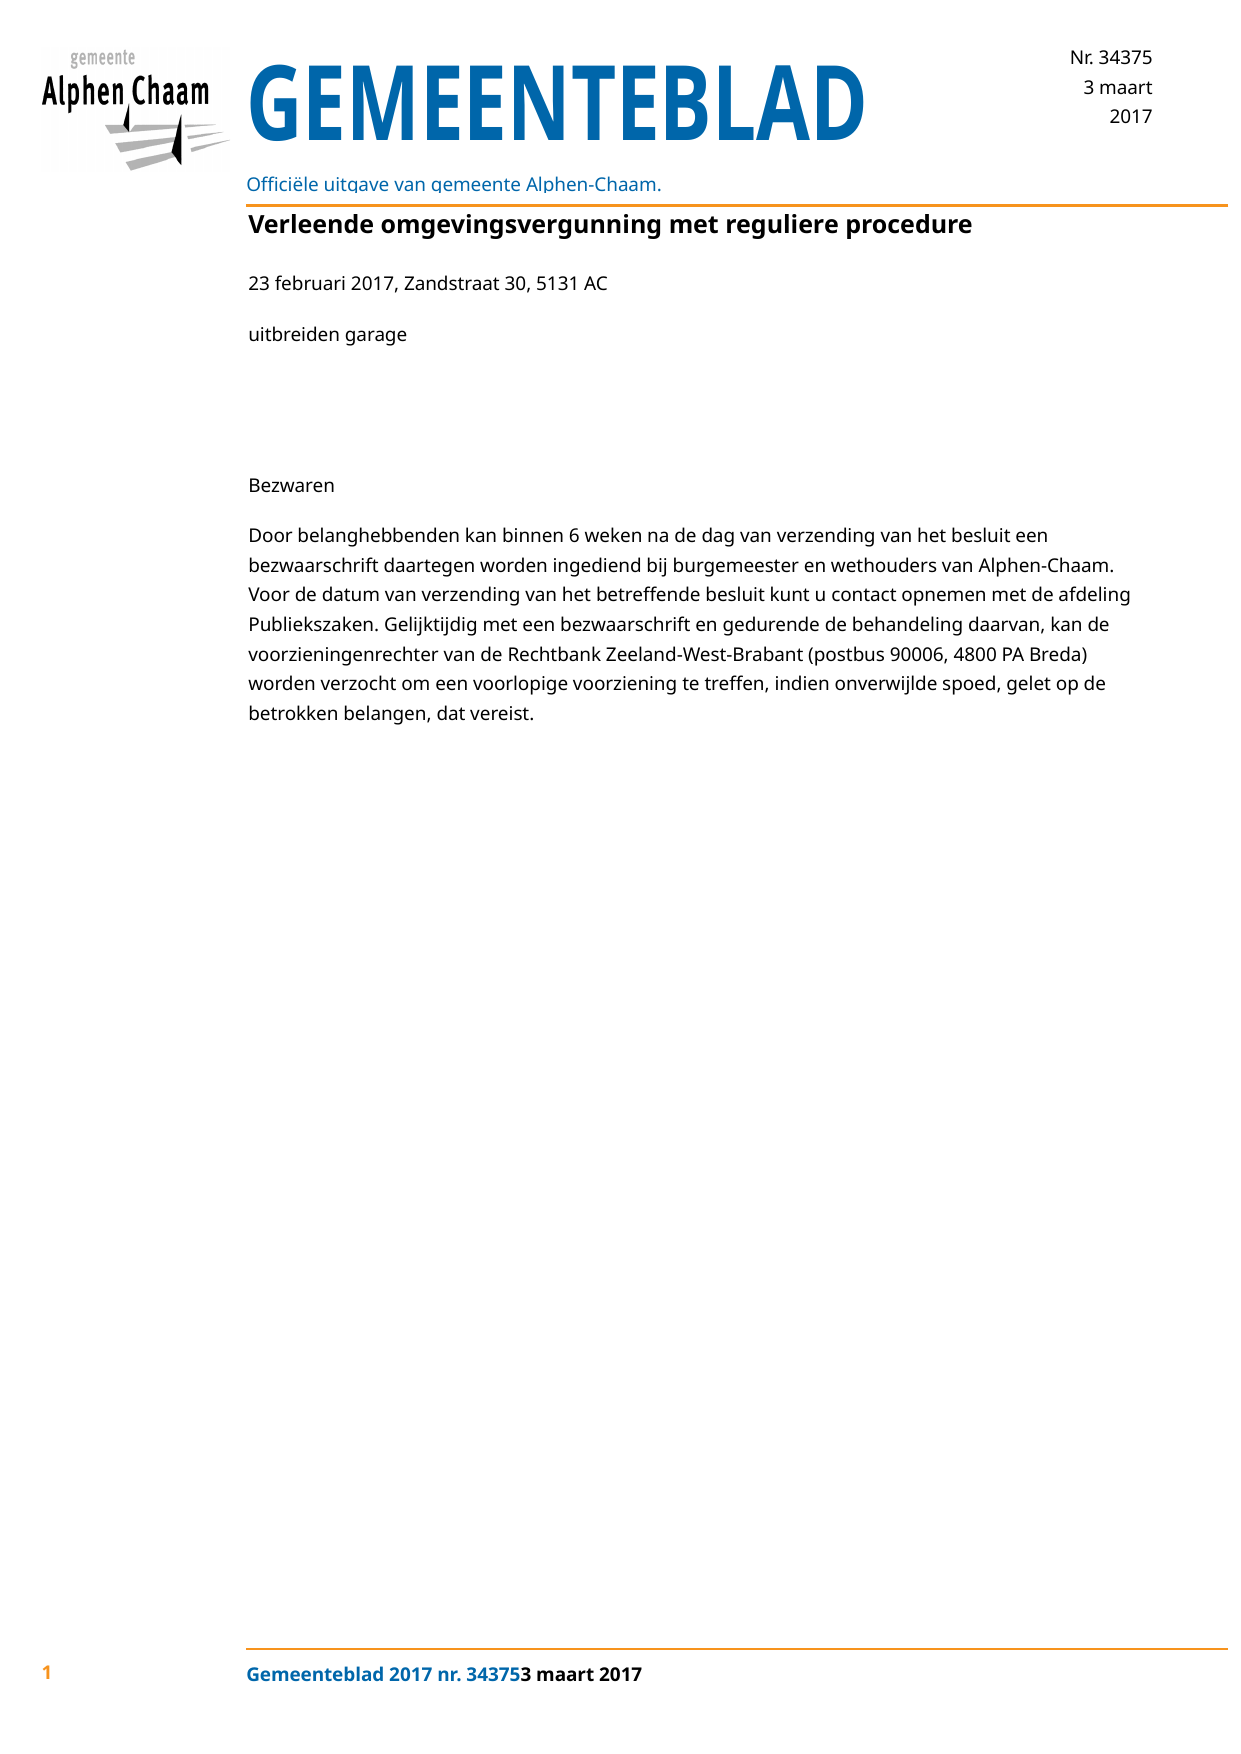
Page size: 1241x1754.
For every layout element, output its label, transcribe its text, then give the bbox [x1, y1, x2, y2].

text uitbreiden garage [248, 321, 1152, 346]
text Door belanghebbenden kan binnen 6 weken na de dag van verzending van het besluit een bezwaarschrift daartegen worden ingediend bij burgemeester en wethouders van Alphen-Chaam. Voor de datum van verzending van het betreffende besluit kunt u contact opnemen met de afdeling Publiekszaken. Gelijktijdig met een bezwaarschrift en gedurende de behandeling daarvan, kan de voorzieningenrechter van de Rechtbank Zeeland-West-Brabant (postbus 90006, 4800 PA Breda) worden verzocht om een voorlopige voorziening te treffen, indien onverwijlde spoed, gelet op de betrokken belangen, dat vereist. [248, 522, 1152, 726]
text Verleende omgevingsvergunning met reguliere procedure [248, 207, 1152, 241]
text 23 februari 2017, Zandstraat 30, 5131 AC [248, 270, 1152, 296]
picture [41, 47, 231, 172]
text Bezwaren [248, 472, 1152, 498]
